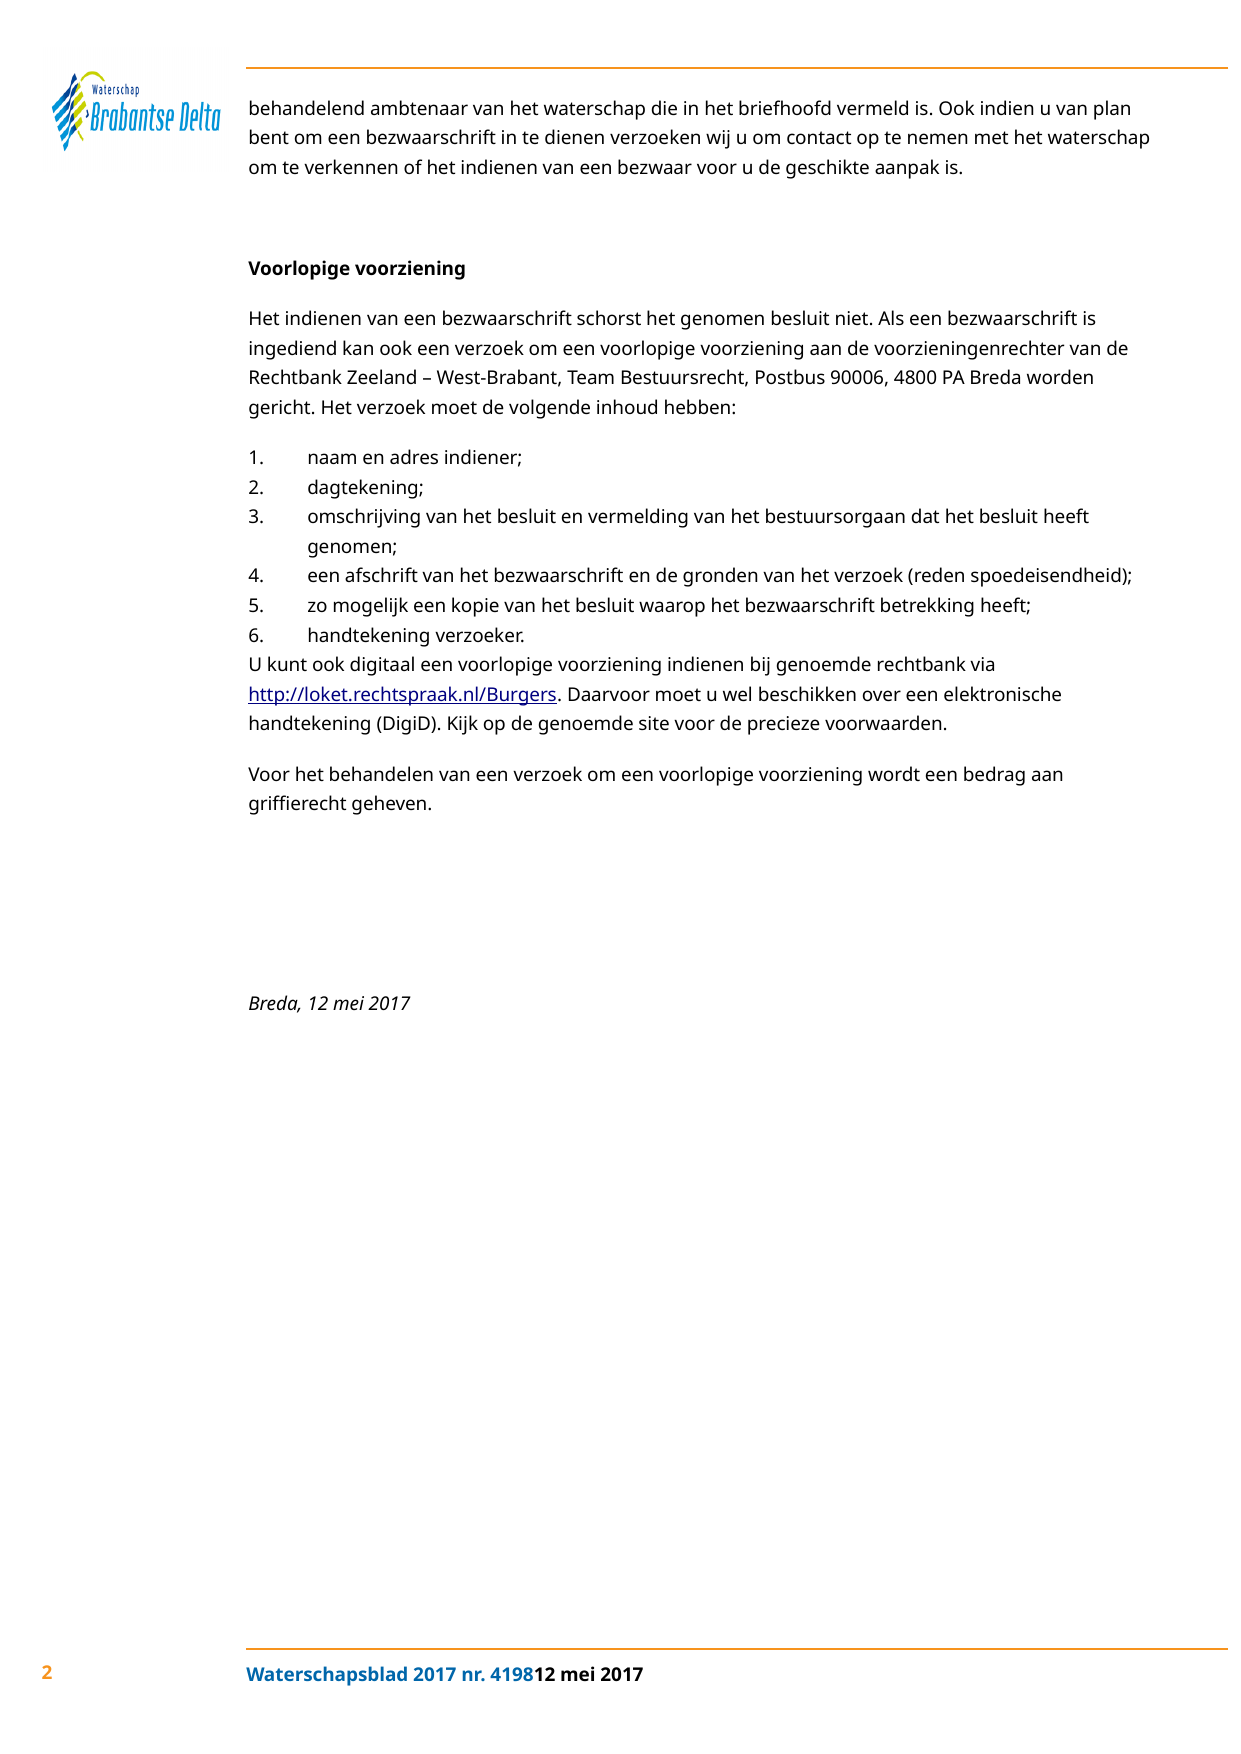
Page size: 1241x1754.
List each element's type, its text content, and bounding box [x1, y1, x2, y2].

list dagtekening; [248, 474, 1152, 500]
text Voor het behandelen van een verzoek om een voorlopige voorziening wordt een bedrag aan griffierecht geheven. [248, 761, 1152, 816]
list naam en adres indiener; [248, 444, 1152, 470]
picture [41, 47, 231, 172]
text Voorlopige voorziening [248, 255, 1152, 281]
list zo mogelijk een kopie van het besluit waarop het bezwaarschrift betrekking heeft; [248, 592, 1152, 618]
list een afschrift van het bezwaarschrift en de gronden van het verzoek (reden spoedeisendheid); [248, 563, 1152, 588]
list handtekening verzoeker. [248, 622, 1152, 648]
text behandelend ambtenaar van het waterschap die in het briefhoofd vermeld is. Ook indien u van plan bent om een bezwaarschrift in te dienen verzoeken wij u om contact op te nemen met het waterschap om te verkennen of het indienen van een bezwaar voor u de geschikte aanpak is. [248, 95, 1152, 180]
text U kunt ook digitaal een voorlopige voorziening indienen bij genoemde rechtbank via http://loket.rechtspraak.nl/Burgers. Daarvoor moet u wel beschikken over een elektronische handtekening (DigiD). Kijk op de genoemde site voor de precieze voorwaarden. [248, 651, 1152, 736]
text Het indienen van een bezwaarschrift schorst het genomen besluit niet. Als een bezwaarschrift is ingediend kan ook een verzoek om een voorlopige voorziening aan de voorzieningenrechter van de Rechtbank Zeeland – West-Brabant, Team Bestuursrecht, Postbus 90006, 4800 PA Breda worden gericht. Het verzoek moet de volgende inhoud hebben: [248, 305, 1152, 420]
text Breda, 12 mei 2017 [248, 990, 1152, 1015]
list omschrijving van het besluit en vermelding van het bestuursorgaan dat het besluit heeft genomen; [248, 503, 1152, 559]
